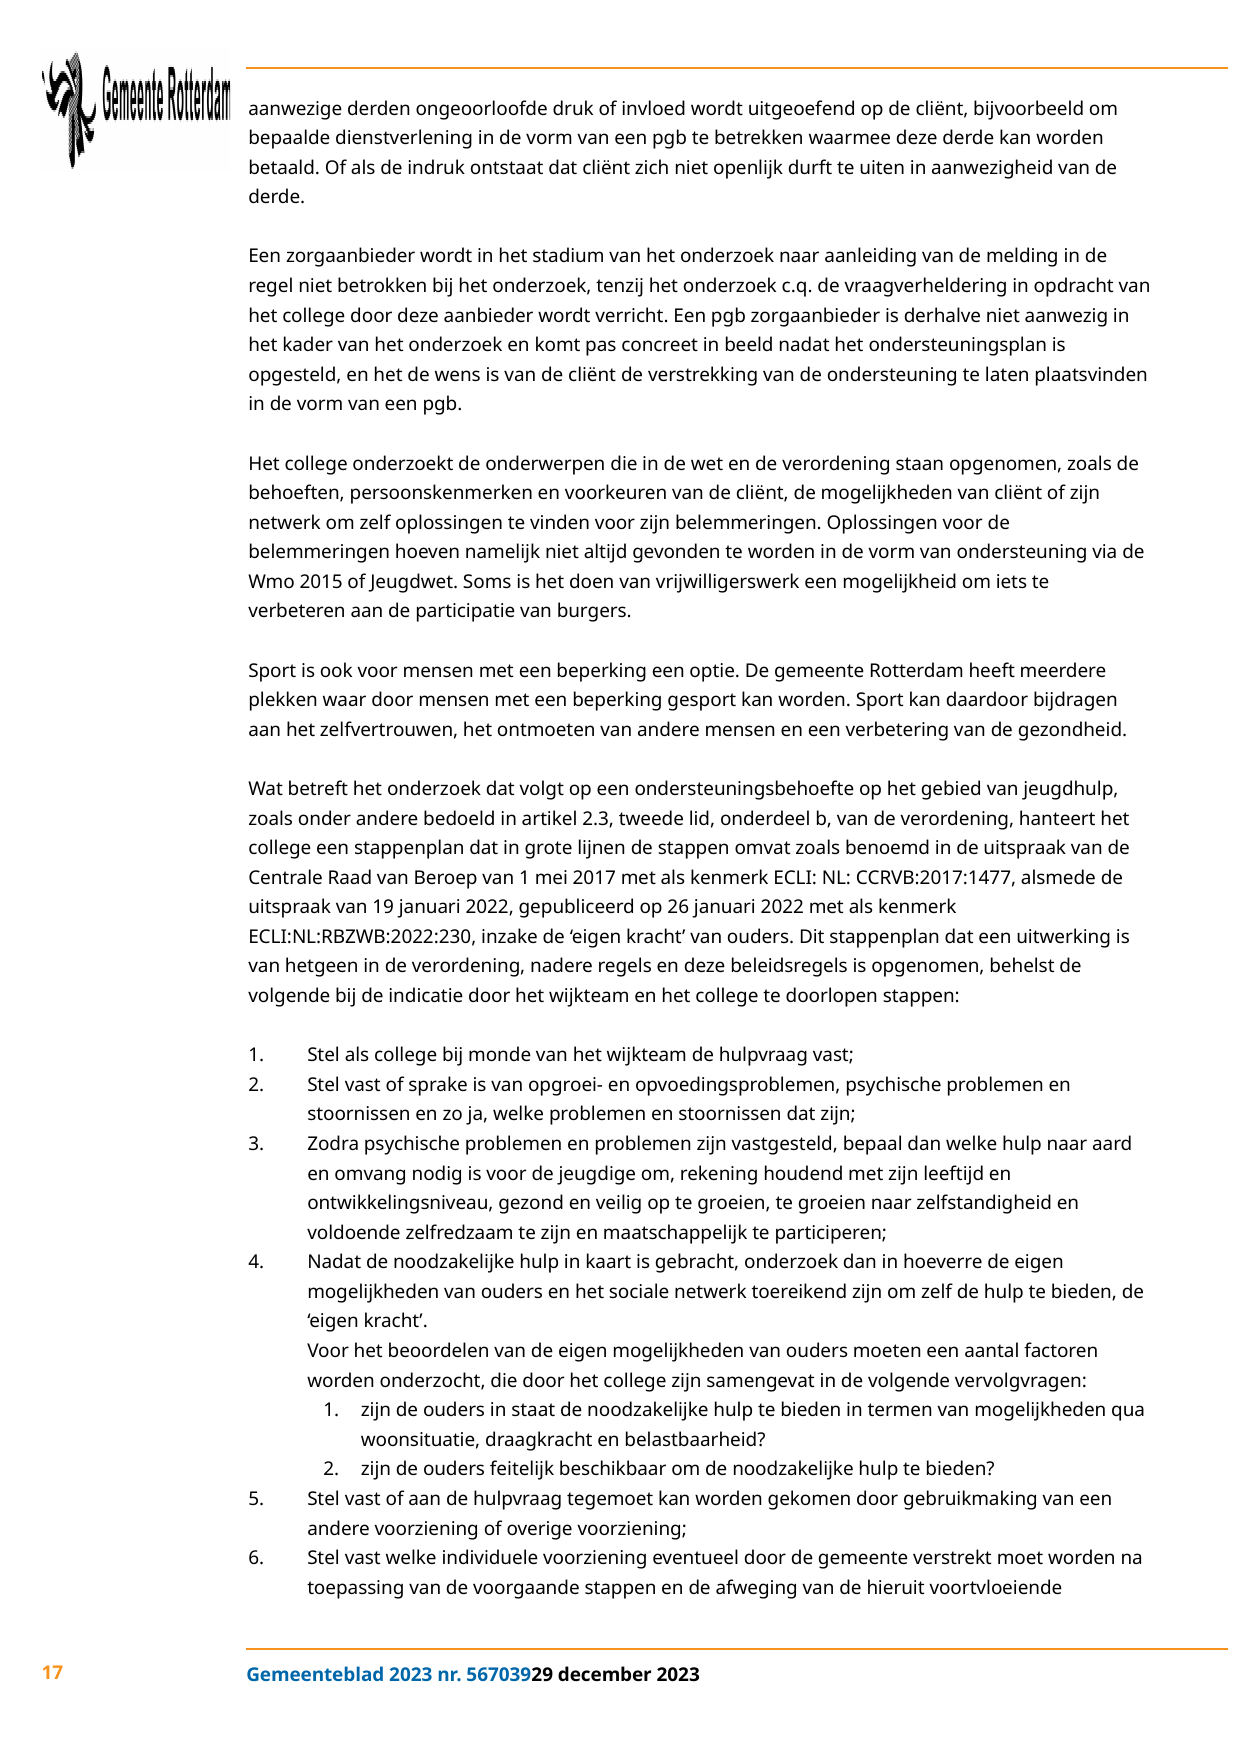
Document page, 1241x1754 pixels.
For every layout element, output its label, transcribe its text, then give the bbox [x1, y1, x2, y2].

picture [41, 47, 231, 172]
text aanwezige derden ongeoorloofde druk of invloed wordt uitgeoefend op de cliënt, bijvoorbeeld om bepaalde dienstverlening in de vorm van een pgb te betrekken waarmee deze derde kan worden betaald. Of als de indruk ontstaat dat cliënt zich niet openlijk durft te uiten in aanwezigheid van de derde. [248, 95, 1152, 209]
list Stel vast of aan de hulpvraag tegemoet kan worden gekomen door gebruikmaking van een andere voorziening of overige voorziening; [248, 1485, 1152, 1541]
list Stel vast welke individuele voorziening eventueel door de gemeente verstrekt moet worden na toepassing van de voorgaande stappen en de afweging van de hieruit voortvloeiende [248, 1544, 1152, 1600]
list Nadat de noodzakelijke hulp in kaart is gebracht, onderzoek dan in hoeverre de eigen mogelijkheden van ouders en het sociale netwerk toereikend zijn om zelf de hulp te bieden, de ‘eigen kracht’. [248, 1248, 1152, 1333]
list Voor het beoordelen van de eigen mogelijkheden van ouders moeten een aantal factoren worden onderzocht, die door het college zijn samengevat in de volgende vervolgvragen: [248, 1337, 1152, 1393]
text Het college onderzoekt de onderwerpen die in de wet en de verordening staan opgenomen, zoals de behoeften, persoonskenmerken en voorkeuren van de cliënt, de mogelijkheden van cliënt of zijn netwerk om zelf oplossingen te vinden voor zijn belemmeringen. Oplossingen voor de belemmeringen hoeven namelijk niet altijd gevonden te worden in de vorm van ondersteuning via de Wmo 2015 of Jeugdwet. Soms is het doen van vrijwilligerswerk een mogelijkheid om iets te verbeteren aan de participatie van burgers. [248, 450, 1152, 623]
text Wat betreft het onderzoek dat volgt op een ondersteuningsbehoefte op het gebied van jeugdhulp, zoals onder andere bedoeld in artikel 2.3, tweede lid, onderdeel b, van de verordening, hanteert het college een stappenplan dat in grote lijnen de stappen omvat zoals benoemd in de uitspraak van de Centrale Raad van Beroep van 1 mei 2017 met als kenmerk ECLI: NL: CCRVB:2017:1477, alsmede de uitspraak van 19 januari 2022, gepubliceerd op 26 januari 2022 met als kenmerk ECLI:NL:RBZWB:2022:230, inzake de ‘eigen kracht’ van ouders. Dit stappenplan dat een uitwerking is van hetgeen in de verordening, nadere regels en deze beleidsregels is opgenomen, behelst de volgende bij de indicatie door het wijkteam en het college te doorlopen stappen: [248, 775, 1152, 1008]
list Zodra psychische problemen en problemen zijn vastgesteld, bepaal dan welke hulp naar aard en omvang nodig is voor de jeugdige om, rekening houdend met zijn leeftijd en ontwikkelingsniveau, gezond en veilig op te groeien, te groeien naar zelfstandigheid en voldoende zelfredzaam te zijn en maatschappelijk te participeren; [248, 1130, 1152, 1245]
list Stel als college bij monde van het wijkteam de hulpvraag vast; [248, 1041, 1152, 1067]
text Sport is ook voor mensen met een beperking een optie. De gemeente Rotterdam heeft meerdere plekken waar door mensen met een beperking gesport kan worden. Sport kan daardoor bijdragen aan het zelfvertrouwen, het ontmoeten van andere mensen en een verbetering van de gezondheid. [248, 657, 1152, 742]
text Een zorgaanbieder wordt in het stadium van het onderzoek naar aanleiding van de melding in de regel niet betrokken bij het onderzoek, tenzij het onderzoek c.q. de vraagverheldering in opdracht van het college door deze aanbieder wordt verricht. Een pgb zorgaanbieder is derhalve niet aanwezig in het kader van het onderzoek en komt pas concreet in beeld nadat het ondersteuningsplan is opgesteld, en het de wens is van de cliënt de verstrekking van de ondersteuning te laten plaatsvinden in de vorm van een pgb. [248, 243, 1152, 416]
list zijn de ouders in staat de noodzakelijke hulp te bieden in termen van mogelijkheden qua woonsituatie, draagkracht en belastbaarheid? [323, 1396, 1152, 1452]
list zijn de ouders feitelijk beschikbaar om de noodzakelijke hulp te bieden? [323, 1456, 1152, 1481]
list Stel vast of sprake is van opgroei- en opvoedingsproblemen, psychische problemen en stoornissen en zo ja, welke problemen en stoornissen dat zijn; [248, 1071, 1152, 1126]
